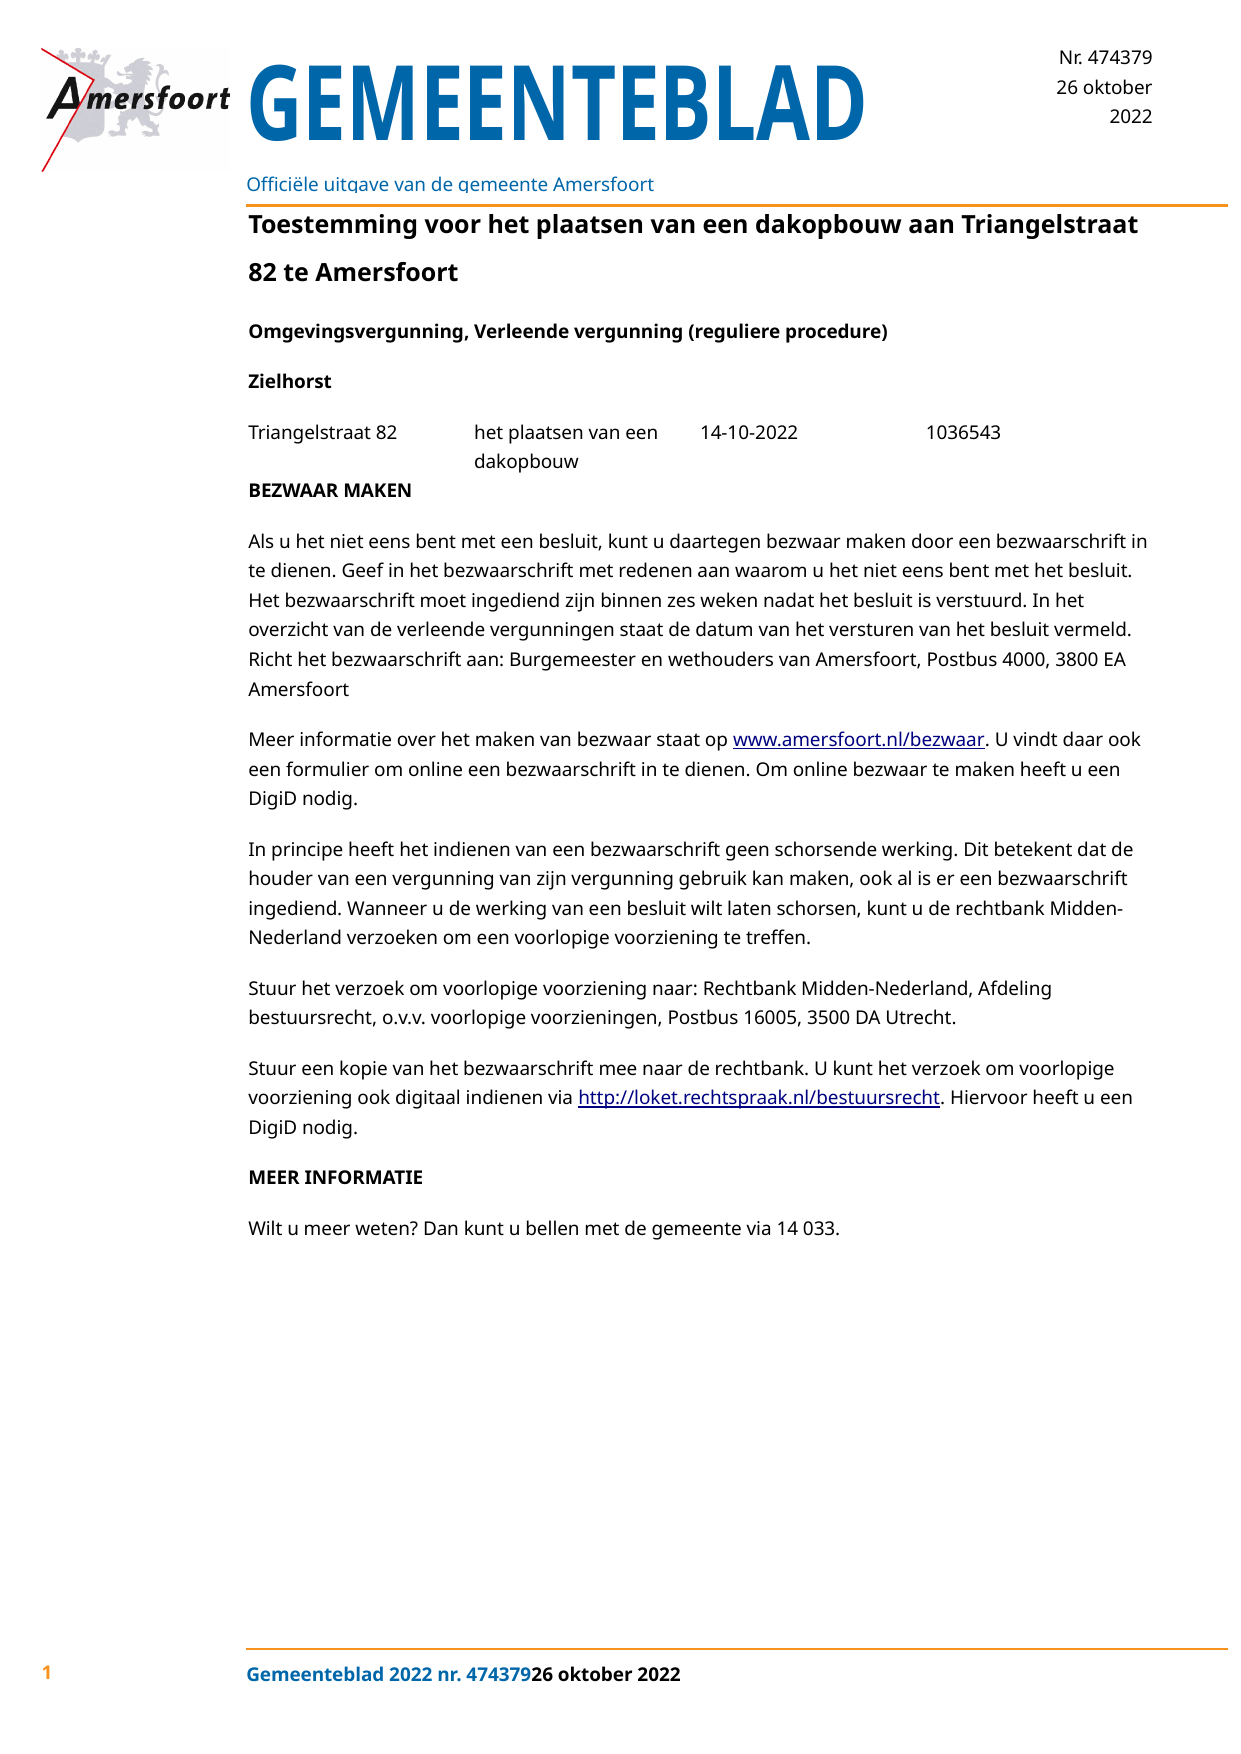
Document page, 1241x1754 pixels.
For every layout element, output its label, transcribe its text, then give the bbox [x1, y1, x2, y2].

text Toestemming voor het plaatsen van een dakopbouw aan Triangelstraat 82 te Amersfoort [248, 207, 1152, 288]
text In principe heeft het indienen van een bezwaarschrift geen schorsende werking. Dit betekent dat de houder van een vergunning van zijn vergunning gebruik kan maken, ook al is er een bezwaarschrift ingediend. Wanneer u de werking van een besluit wilt laten schorsen, kunt u de rechtbank Midden-Nederland verzoeken om een voorlopige voorziening te treffen. [248, 836, 1152, 950]
text Als u het niet eens bent met een besluit, kunt u daartegen bezwaar maken door een bezwaarschrift in te dienen. Geef in het bezwaarschrift met redenen aan waarom u het niet eens bent met het besluit. Het bezwaarschrift moet ingediend zijn binnen zes weken nadat het besluit is verstuurd. In het overzicht van de verleende vergunningen staat de datum van het versturen van het besluit vermeld. Richt het bezwaarschrift aan: Burgemeester en wethouders van Amersfoort, Postbus 4000, 3800 EA Amersfoort [248, 528, 1152, 701]
text Stuur het verzoek om voorlopige voorziening naar: Rechtbank Midden-Nederland, Afdeling bestuursrecht, o.v.v. voorlopige voorzieningen, Postbus 16005, 3500 DA Utrecht. [248, 975, 1152, 1030]
picture [41, 47, 231, 172]
text Omgevingsvergunning, Verleende vergunning (reguliere procedure) [248, 318, 1152, 344]
text Stuur een kopie van het bezwaarschrift mee naar de rechtbank. U kunt het verzoek om voorlopige voorziening ook digitaal indienen via http://loket.rechtspraak.nl/bestuursrecht. Hiervoor heeft u een DigiD nodig. [248, 1055, 1152, 1140]
table_header 1036543 [926, 419, 1152, 474]
text MEER INFORMATIE [248, 1164, 1152, 1190]
table_header het plaatsen van een dakopbouw [474, 419, 700, 474]
text Wilt u meer weten? Dan kunt u bellen met de gemeente via 14 033. [248, 1215, 1152, 1241]
text BEZWAAR MAKEN [248, 477, 1152, 503]
text Zielhorst [248, 368, 1152, 394]
table_header Triangelstraat 82 [248, 419, 474, 474]
text Meer informatie over het maken van bezwaar staat op www.amersfoort.nl/bezwaar. U vindt daar ook een formulier om online een bezwaarschrift in te dienen. Om online bezwaar te maken heeft u een DigiD nodig. [248, 726, 1152, 811]
table_header 14-10-2022 [700, 419, 926, 474]
